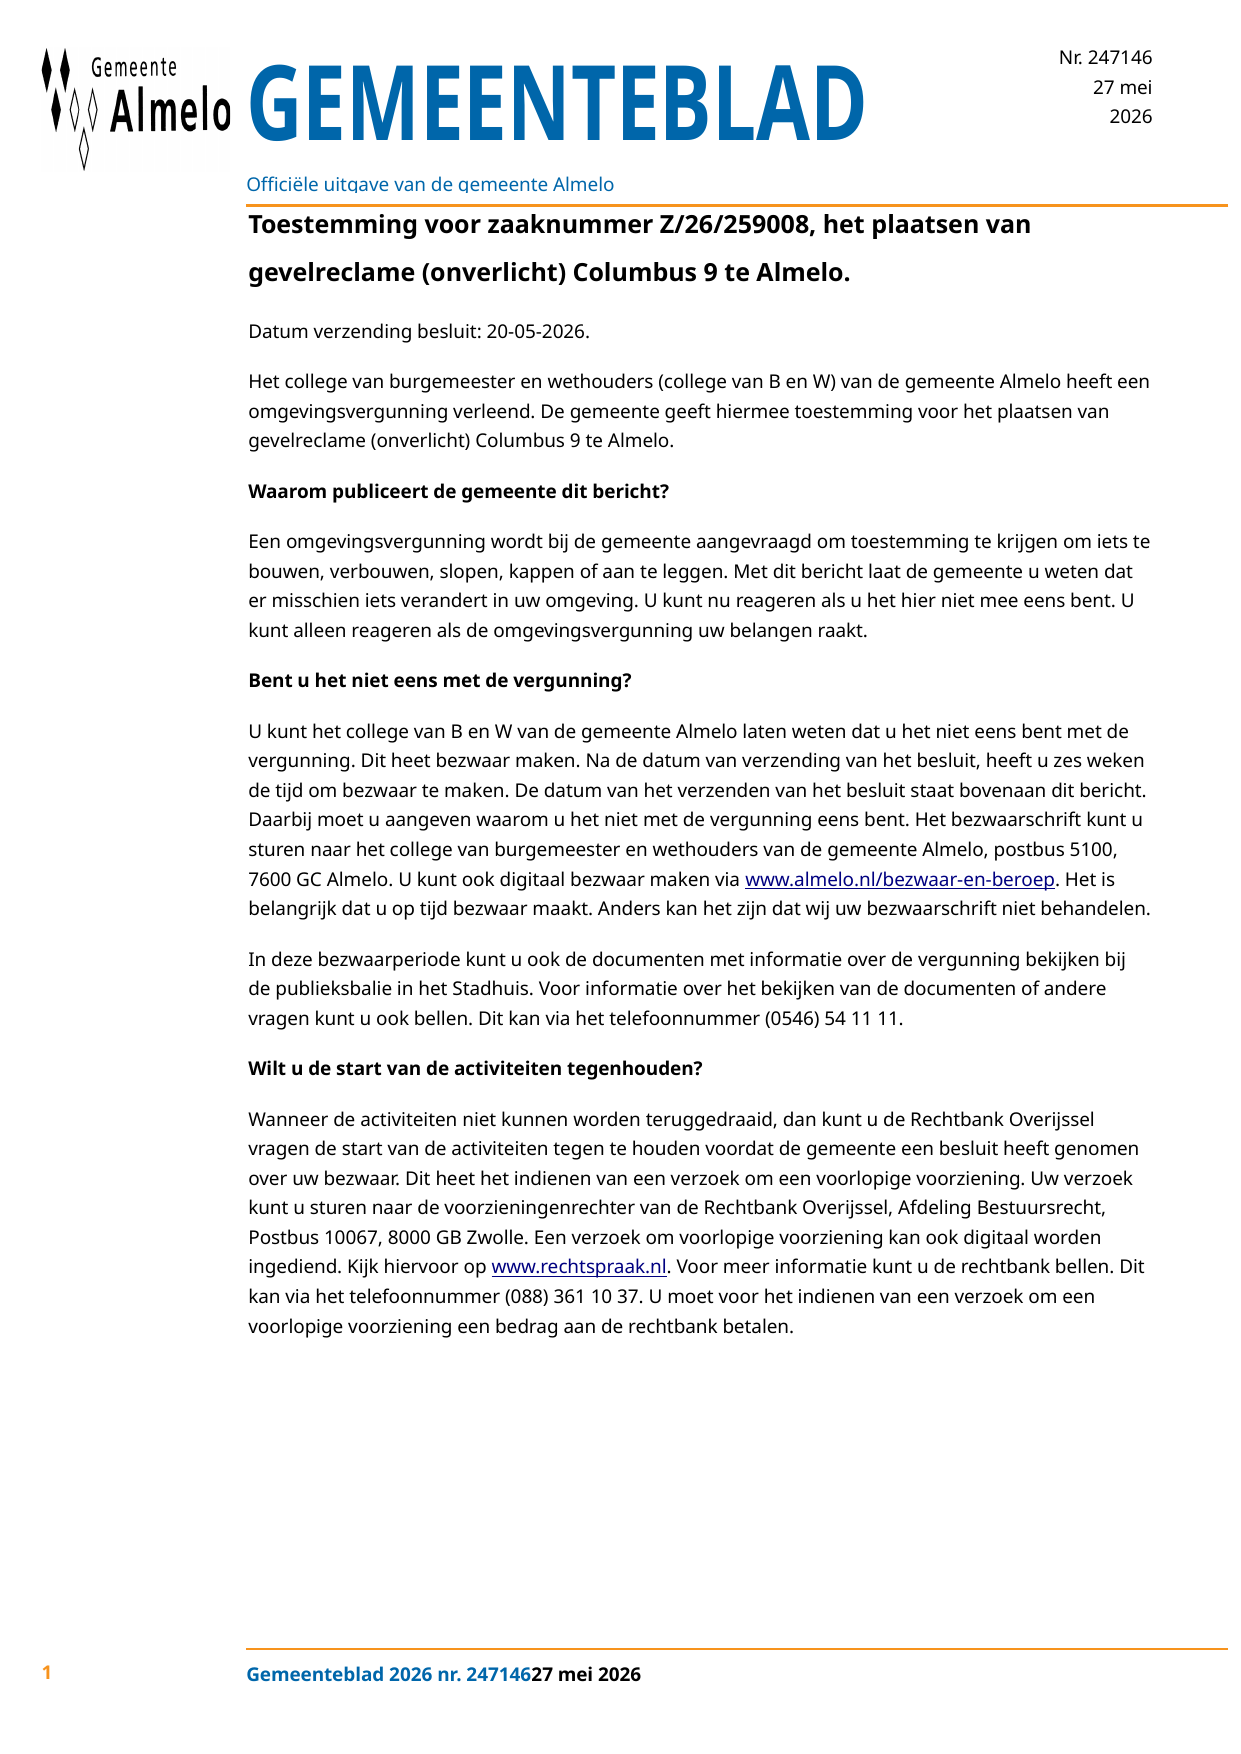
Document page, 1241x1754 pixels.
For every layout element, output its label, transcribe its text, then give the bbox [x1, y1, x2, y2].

text Wanneer de activiteiten niet kunnen worden teruggedraaid, dan kunt u de Rechtbank Overijssel vragen de start van de activiteiten tegen te houden voordat de gemeente een besluit heeft genomen over uw bezwaar. Dit heet het indienen van een verzoek om een voorlopige voorziening. Uw verzoek kunt u sturen naar de voorzieningenrechter van de Rechtbank Overijssel, Afdeling Bestuursrecht, Postbus 10067, 8000 GB Zwolle. Een verzoek om voorlopige voorziening kan ook digitaal worden ingediend. Kijk hiervoor op www.rechtspraak.nl. Voor meer informatie kunt u de rechtbank bellen. Dit kan via het telefoonnummer (088) 361 10 37. U moet voor het indienen van een verzoek om een voorlopige voorziening een bedrag aan de rechtbank betalen. [248, 1106, 1152, 1339]
text U kunt het college van B en W van de gemeente Almelo laten weten dat u het niet eens bent met de vergunning. Dit heet bezwaar maken. Na de datum van verzending van het besluit, heeft u zes weken de tijd om bezwaar te maken. De datum van het verzenden van het besluit staat bovenaan dit bericht. Daarbij moet u aangeven waarom u het niet met de vergunning eens bent. Het bezwaarschrift kunt u sturen naar het college van burgemeester en wethouders van de gemeente Almelo, postbus 5100, 7600 GC Almelo. U kunt ook digitaal bezwaar maken via www.almelo.nl/bezwaar-en-beroep. Het is belangrijk dat u op tijd bezwaar maakt. Anders kan het zijn dat wij uw bezwaarschrift niet behandelen. [248, 718, 1152, 921]
text Waarom publiceert de gemeente dit bericht? [248, 478, 1152, 504]
text Wilt u de start van de activiteiten tegenhouden? [248, 1055, 1152, 1081]
picture [41, 47, 231, 172]
text Toestemming voor zaaknummer Z/26/259008, het plaatsen van gevelreclame (onverlicht) Columbus 9 te Almelo. [248, 207, 1152, 288]
text Datum verzending besluit: 20-05-2026. [248, 318, 1152, 344]
text Het college van burgemeester en wethouders (college van B en W) van de gemeente Almelo heeft een omgevingsvergunning verleend. De gemeente geeft hiermee toestemming voor het plaatsen van gevelreclame (onverlicht) Columbus 9 te Almelo. [248, 368, 1152, 453]
text In deze bezwaarperiode kunt u ook de documenten met informatie over de vergunning bekijken bij de publieksbalie in het Stadhuis. Voor informatie over het bekijken van de documenten of andere vragen kunt u ook bellen. Dit kan via het telefoonnummer (0546) 54 11 11. [248, 946, 1152, 1031]
text Bent u het niet eens met de vergunning? [248, 667, 1152, 693]
text Een omgevingsvergunning wordt bij de gemeente aangevraagd om toestemming te krijgen om iets te bouwen, verbouwen, slopen, kappen of aan te leggen. Met dit bericht laat de gemeente u weten dat er misschien iets verandert in uw omgeving. U kunt nu reageren als u het hier niet mee eens bent. U kunt alleen reageren als de omgevingsvergunning uw belangen raakt. [248, 528, 1152, 643]
